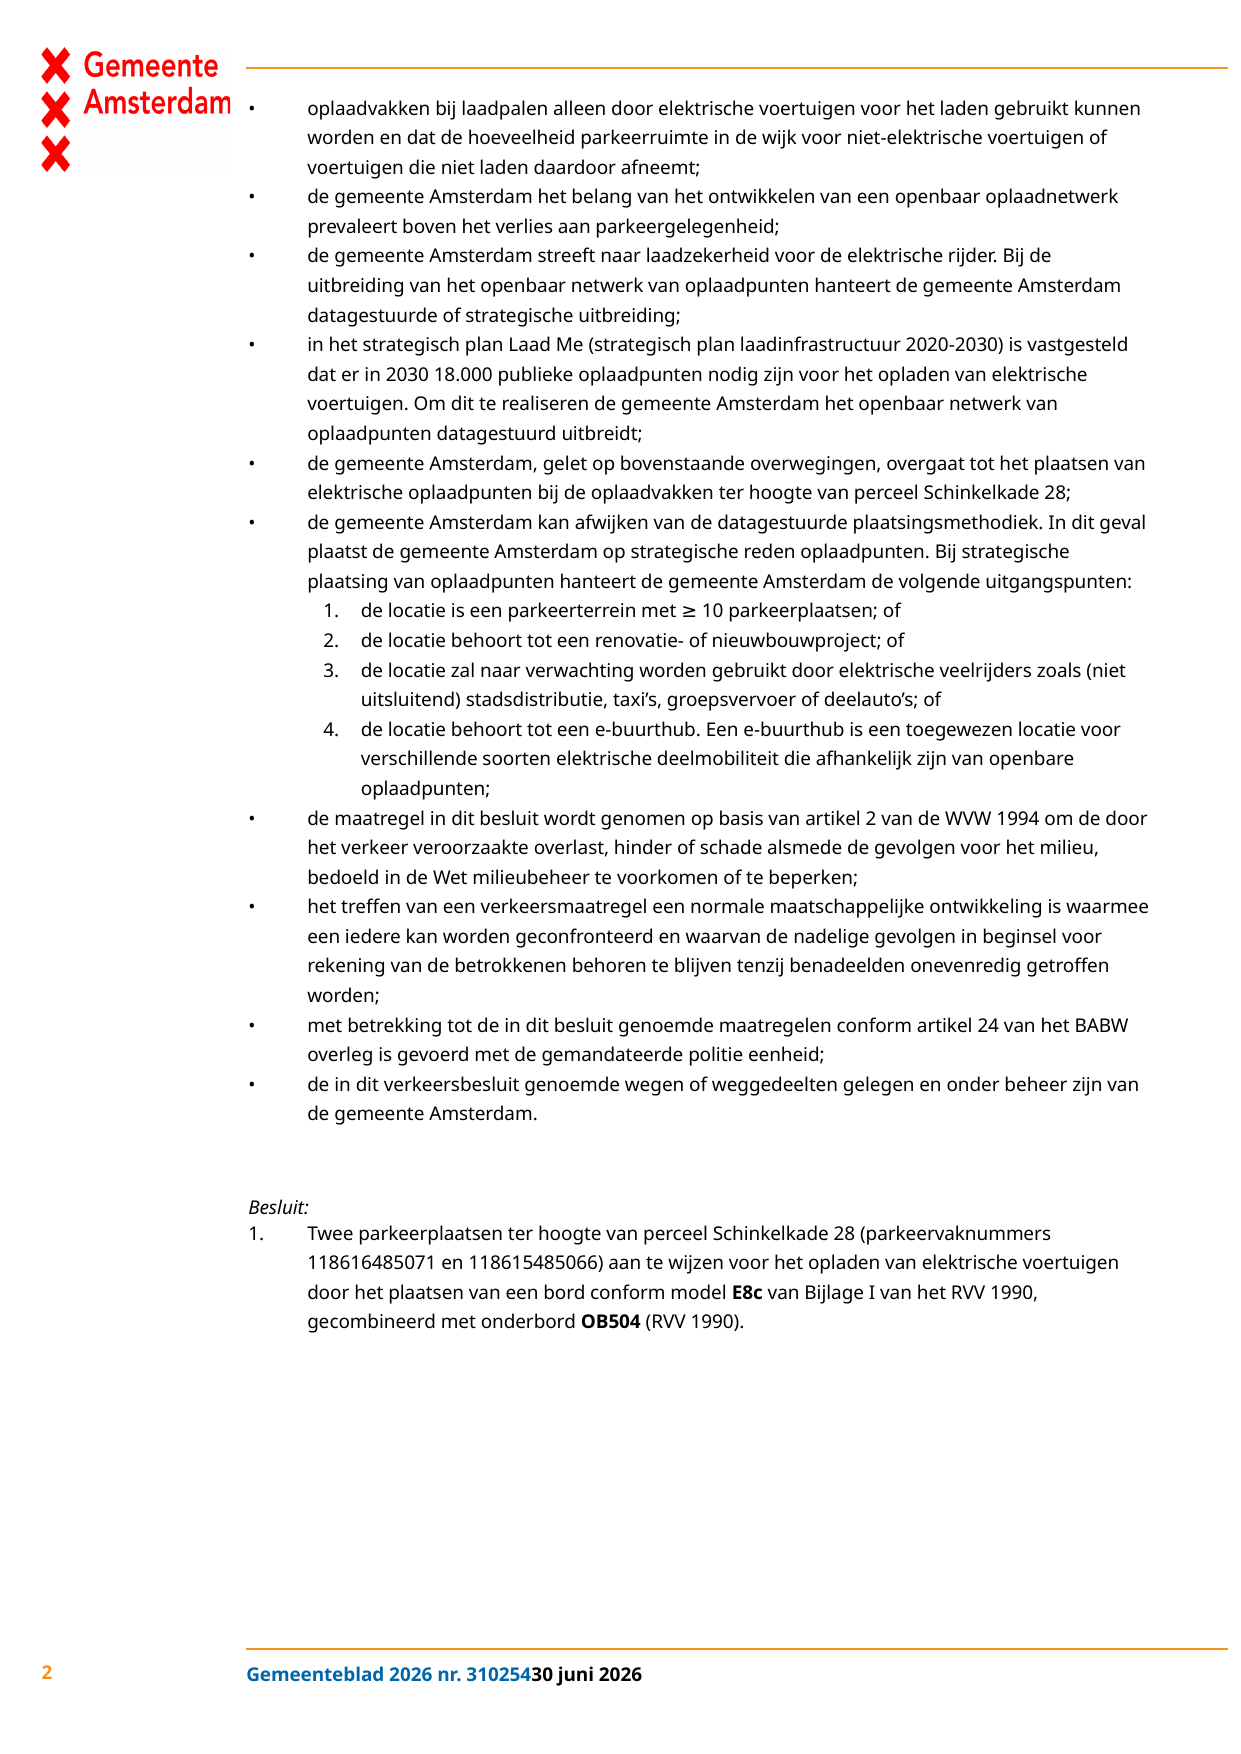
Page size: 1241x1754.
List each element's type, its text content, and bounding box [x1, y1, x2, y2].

list de locatie behoort tot een e-buurthub. Een e-buurthub is een toegewezen locatie voor verschillende soorten elektrische deelmobiliteit die afhankelijk zijn van openbare oplaadpunten; [323, 716, 1152, 801]
list de gemeente Amsterdam het belang van het ontwikkelen van een openbaar oplaadnetwerk prevaleert boven het verlies aan parkeergelegenheid; [248, 183, 1152, 239]
list met betrekking tot de in dit besluit genoemde maatregelen conform artikel 24 van het BABW overleg is gevoerd met de gemandateerde politie eenheid; [248, 1012, 1152, 1067]
list de gemeente Amsterdam streeft naar laadzekerheid voor de elektrische rijder. Bij de uitbreiding van het openbaar netwerk van oplaadpunten hanteert de gemeente Amsterdam datagestuurde of strategische uitbreiding; [248, 243, 1152, 328]
list oplaadvakken bij laadpalen alleen door elektrische voertuigen voor het laden gebruikt kunnen worden en dat de hoeveelheid parkeerruimte in de wijk voor niet-elektrische voertuigen of voertuigen die niet laden daardoor afneemt; [248, 95, 1152, 180]
picture [41, 47, 231, 172]
text Besluit: [248, 1194, 1152, 1220]
list Twee parkeerplaatsen ter hoogte van perceel Schinkelkade 28 (parkeervaknummers 118616485071 en 118615485066) aan te wijzen voor het opladen van elektrische voertuigen door het plaatsen van een bord conform model E8c van Bijlage I van het RVV 1990, gecombineerd met onderbord OB504 (RVV 1990). [248, 1220, 1152, 1334]
list de maatregel in dit besluit wordt genomen op basis van artikel 2 van de WVW 1994 om de door het verkeer veroorzaakte overlast, hinder of schade alsmede de gevolgen voor het milieu, bedoeld in de Wet milieubeheer te voorkomen of te beperken; [248, 805, 1152, 890]
list de locatie zal naar verwachting worden gebruikt door elektrische veelrijders zoals (niet uitsluitend) stadsdistributie, taxi’s, groepsvervoer of deelauto’s; of [323, 657, 1152, 712]
list de gemeente Amsterdam kan afwijken van de datagestuurde plaatsingsmethodiek. In dit geval plaatst de gemeente Amsterdam op strategische reden oplaadpunten. Bij strategische plaatsing van oplaadpunten hanteert de gemeente Amsterdam de volgende uitgangspunten: [248, 509, 1152, 594]
list de gemeente Amsterdam, gelet op bovenstaande overwegingen, overgaat tot het plaatsen van elektrische oplaadpunten bij de oplaadvakken ter hoogte van perceel Schinkelkade 28; [248, 450, 1152, 505]
list het treffen van een verkeersmaatregel een normale maatschappelijke ontwikkeling is waarmee een iedere kan worden geconfronteerd en waarvan de nadelige gevolgen in beginsel voor rekening van de betrokkenen behoren te blijven tenzij benadeelden onevenredig getroffen worden; [248, 893, 1152, 1008]
list in het strategisch plan Laad Me (strategisch plan laadinfrastructuur 2020-2030) is vastgesteld dat er in 2030 18.000 publieke oplaadpunten nodig zijn voor het opladen van elektrische voertuigen. Om dit te realiseren de gemeente Amsterdam het openbaar netwerk van oplaadpunten datagestuurd uitbreidt; [248, 331, 1152, 446]
list de locatie behoort tot een renovatie- of nieuwbouwproject; of [323, 627, 1152, 653]
list de in dit verkeersbesluit genoemde wegen of weggedeelten gelegen en onder beheer zijn van de gemeente Amsterdam. [248, 1071, 1152, 1126]
list de locatie is een parkeerterrein met ≥ 10 parkeerplaatsen; of [323, 598, 1152, 623]
